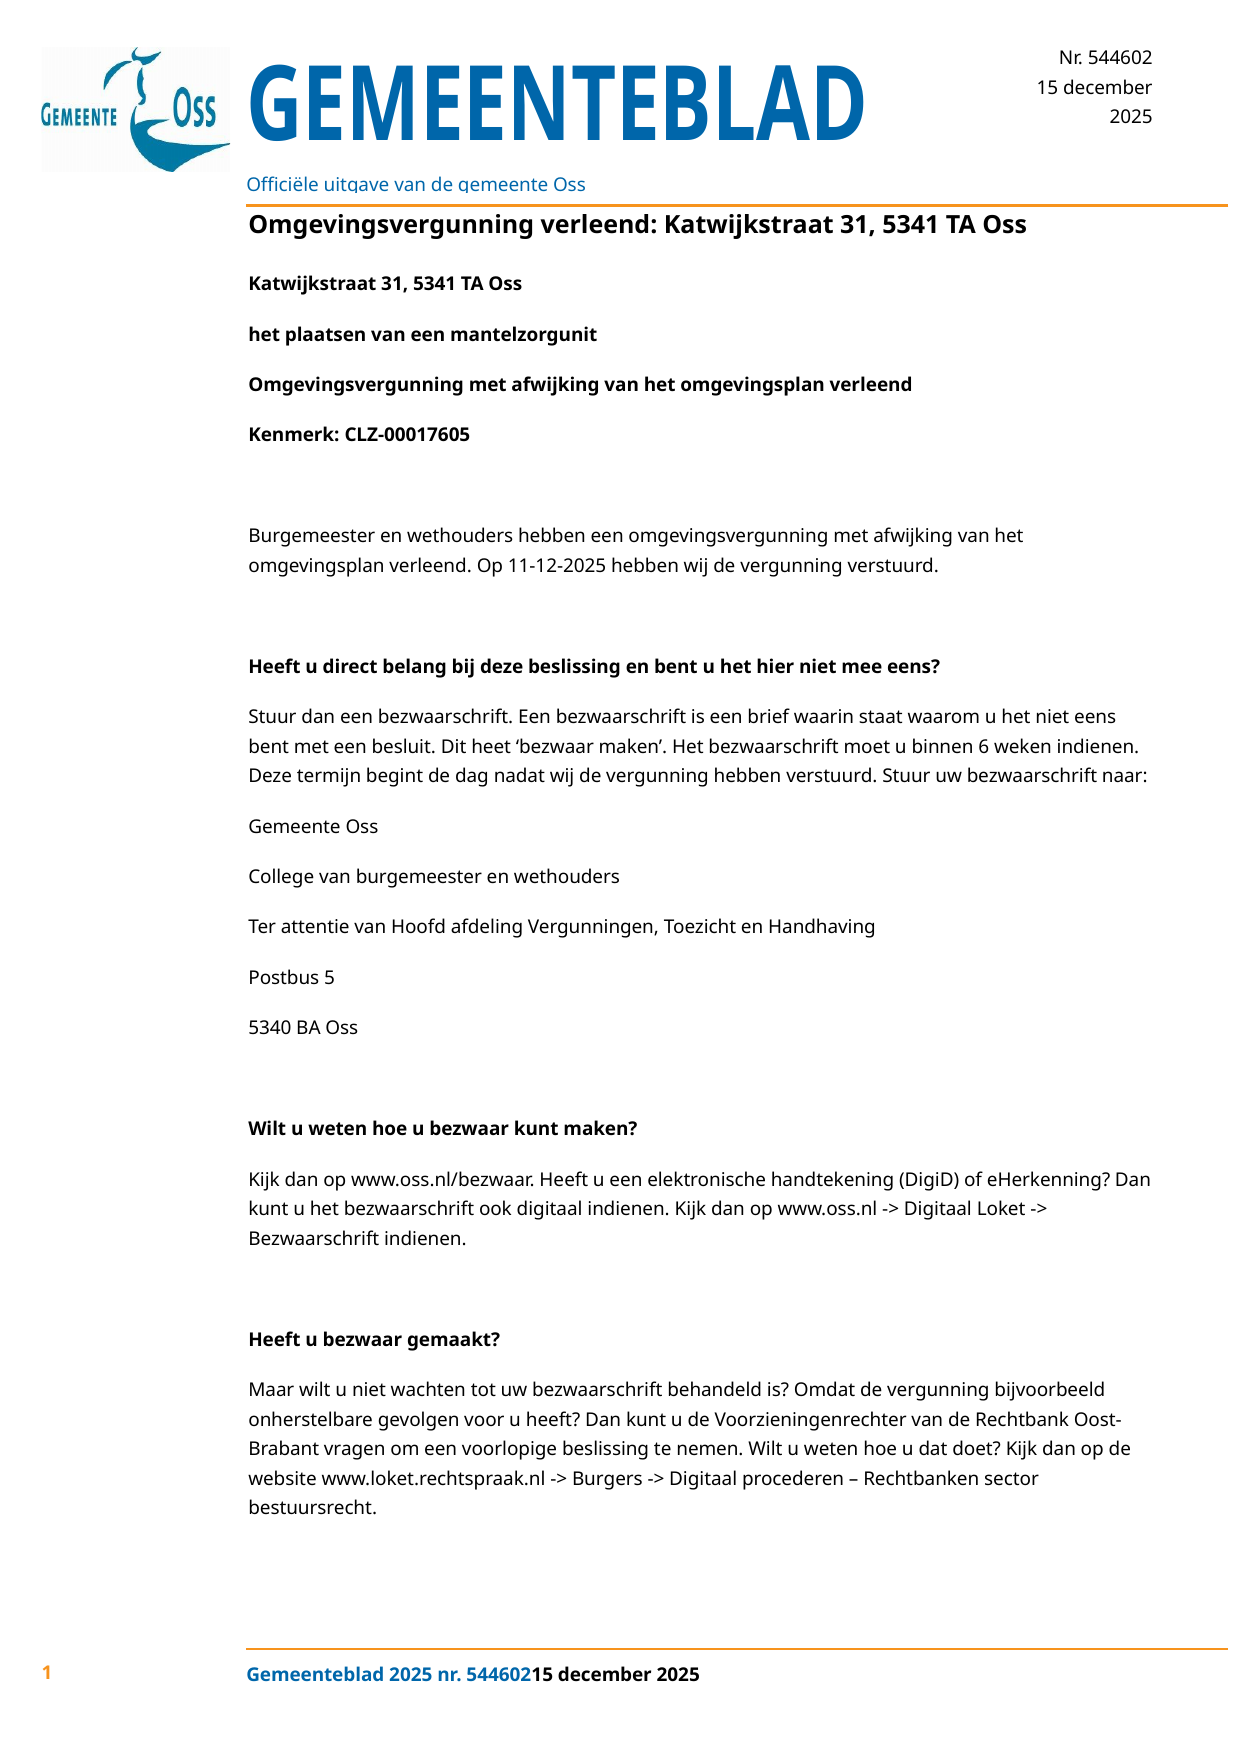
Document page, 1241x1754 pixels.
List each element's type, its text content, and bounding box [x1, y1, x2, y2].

text Kijk dan op www.oss.nl/bezwaar. Heeft u een elektronische handtekening (DigiD) of eHerkenning? Dan kunt u het bezwaarschrift ook digitaal indienen. Kijk dan op www.oss.nl -> Digitaal Loket -> Bezwaarschrift indienen. [248, 1166, 1152, 1251]
text Heeft u direct belang bij deze beslissing en bent u het hier niet mee eens? [248, 653, 1152, 678]
text Stuur dan een bezwaarschrift. Een bezwaarschrift is een brief waarin staat waarom u het niet eens bent met een besluit. Dit heet ‘bezwaar maken’. Het bezwaarschrift moet u binnen 6 weken indienen. Deze termijn begint de dag nadat wij de vergunning hebben verstuurd. Stuur uw bezwaarschrift naar: [248, 703, 1152, 788]
picture [41, 47, 231, 172]
text Omgevingsvergunning verleend: Katwijkstraat 31, 5341 TA Oss [248, 207, 1152, 241]
text Postbus 5 [248, 964, 1152, 990]
text Maar wilt u niet wachten tot uw bezwaarschrift behandeld is? Omdat de vergunning bijvoorbeeld onherstelbare gevolgen voor u heeft? Dan kunt u de Voorzieningenrechter van de Rechtbank Oost-Brabant vragen om een voorlopige beslissing te nemen. Wilt u weten hoe u dat doet? Kijk dan op de website www.loket.rechtspraak.nl -> Burgers -> Digitaal procederen – Rechtbanken sector bestuursrecht. [248, 1376, 1152, 1520]
text Katwijkstraat 31, 5341 TA Oss [248, 270, 1152, 296]
text Gemeente Oss [248, 813, 1152, 838]
text Omgevingsvergunning met afwijking van het omgevingsplan verleend [248, 371, 1152, 397]
text Wilt u weten hoe u bezwaar kunt maken? [248, 1115, 1152, 1141]
text Burgemeester en wethouders hebben een omgevingsvergunning met afwijking van het omgevingsplan verleend. Op 11-12-2025 hebben wij de vergunning verstuurd. [248, 522, 1152, 578]
text 5340 BA Oss [248, 1014, 1152, 1040]
text Ter attentie van Hoofd afdeling Vergunningen, Toezicht en Handhaving [248, 914, 1152, 939]
text het plaatsen van een mantelzorgunit [248, 321, 1152, 346]
text Kenmerk: CLZ-00017605 [248, 422, 1152, 447]
text College van burgemeester en wethouders [248, 863, 1152, 889]
text Heeft u bezwaar gemaakt? [248, 1326, 1152, 1351]
